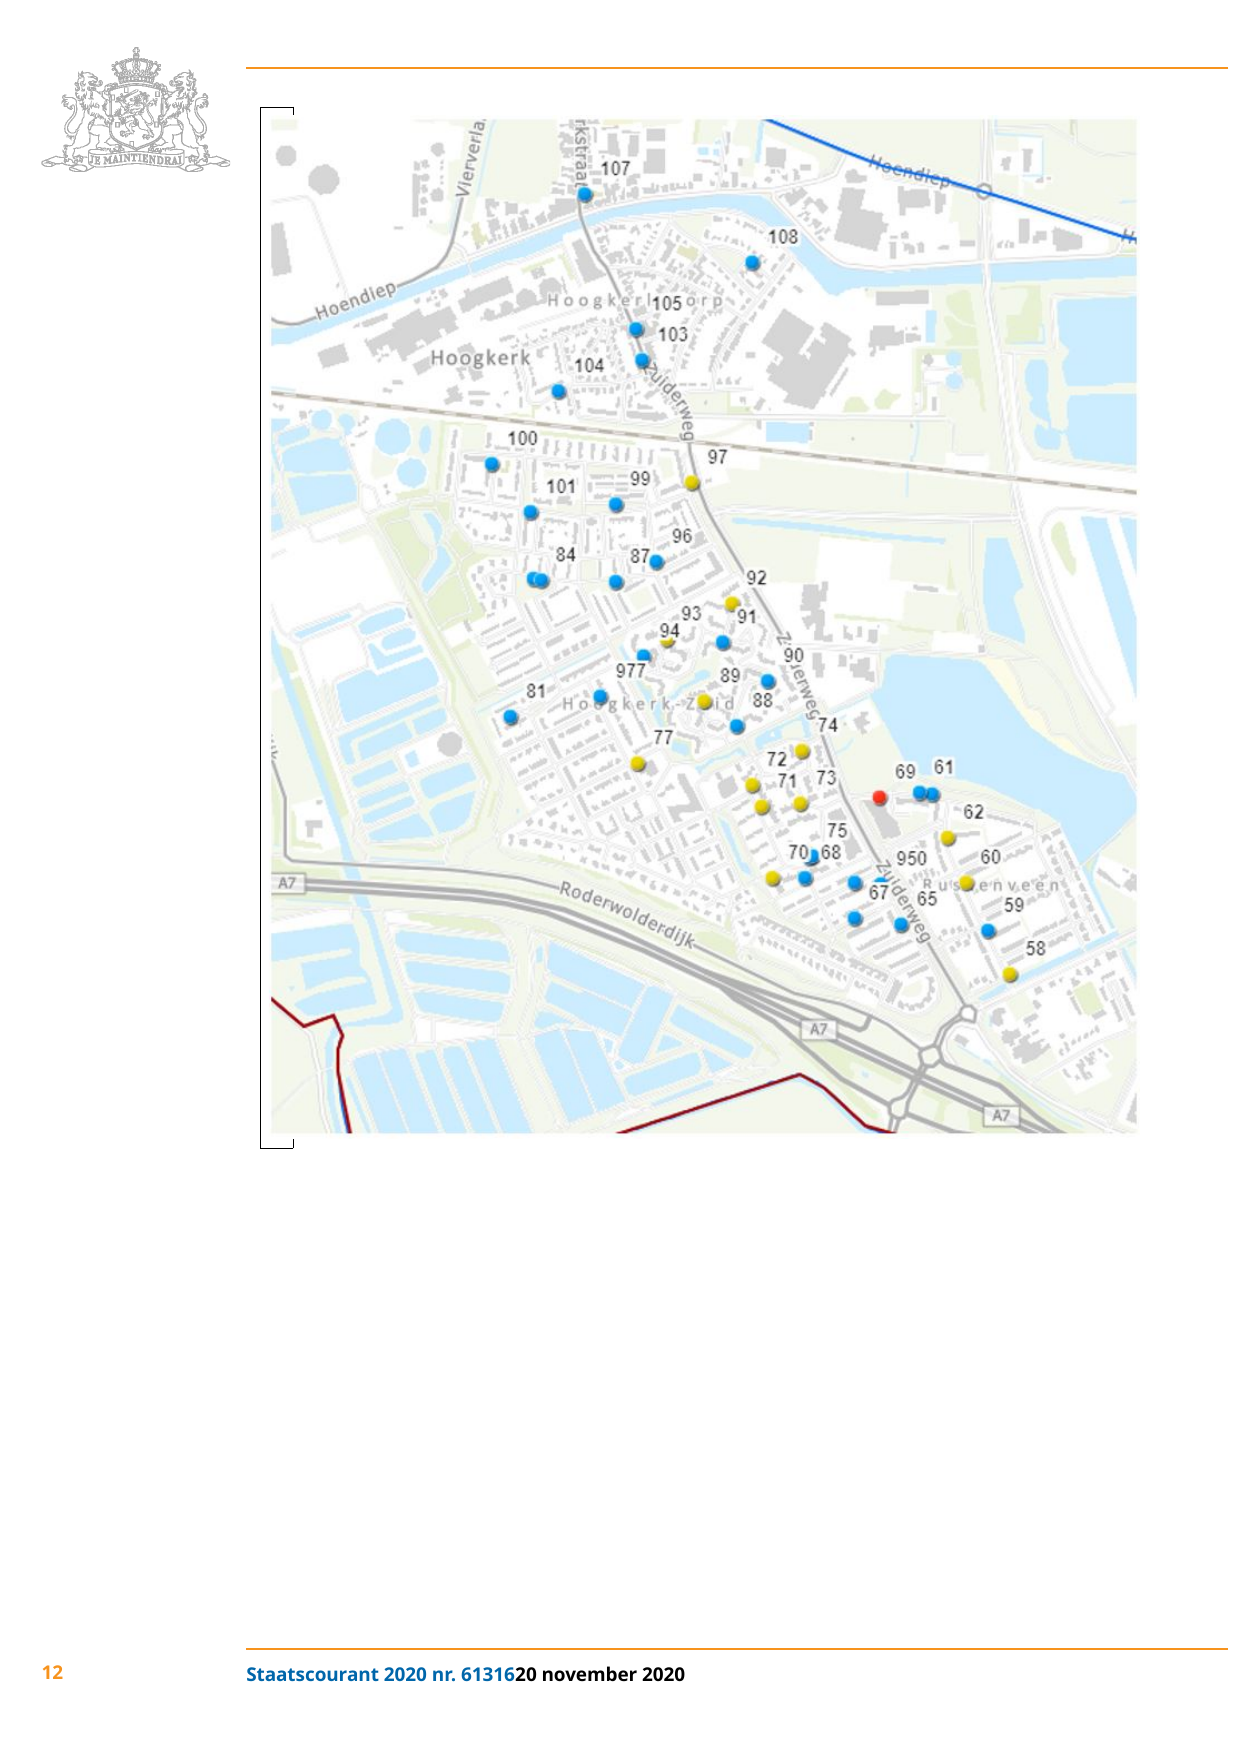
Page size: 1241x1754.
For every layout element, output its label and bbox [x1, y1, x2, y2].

picture [41, 47, 231, 172]
picture [268, 115, 1140, 1139]
